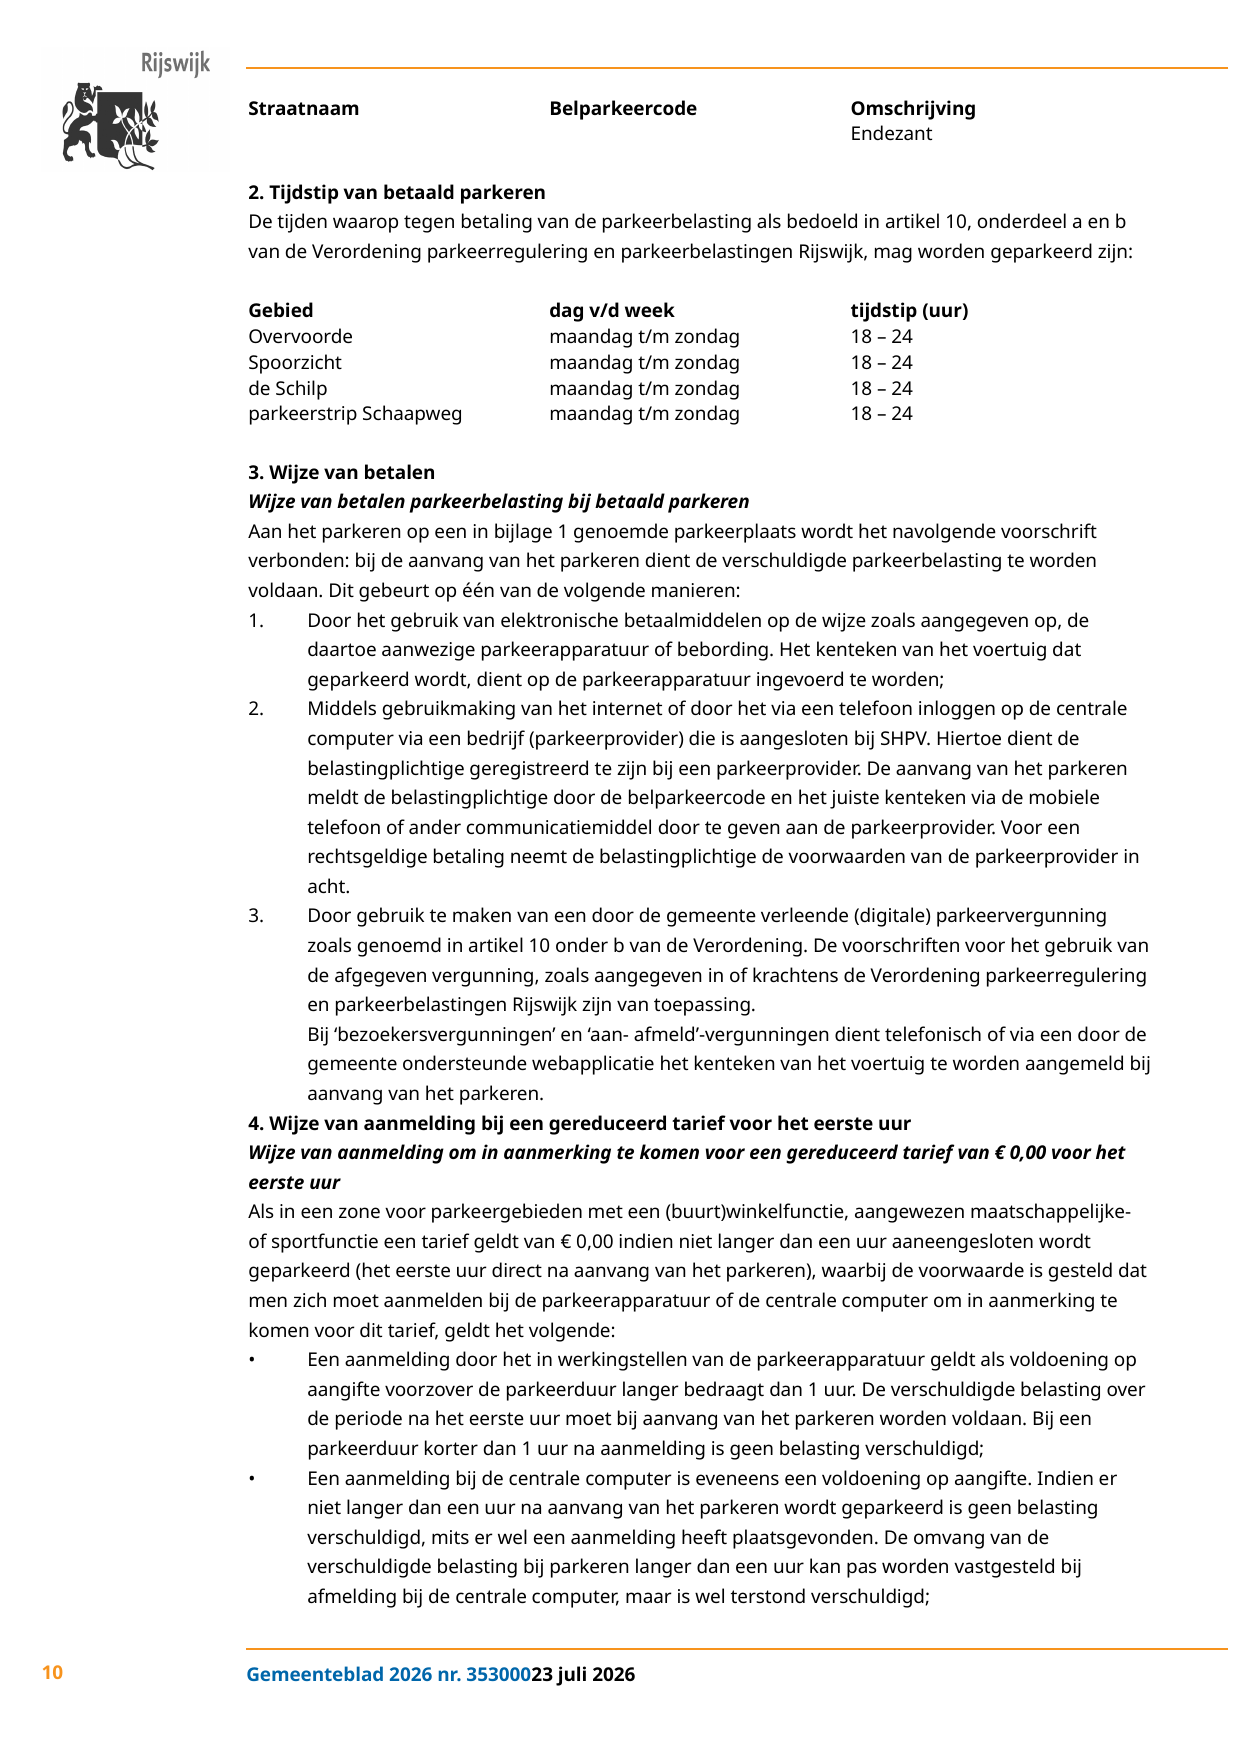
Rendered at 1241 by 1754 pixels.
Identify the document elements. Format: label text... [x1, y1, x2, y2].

table_header tijdstip (uur) [850, 298, 1152, 323]
table_cell parkeerstrip Schaapweg [248, 400, 549, 426]
table_cell 18 – 24 [850, 323, 1152, 349]
text 2. Tijdstip van betaald parkeren [248, 179, 1152, 205]
table_cell Spoorzicht [248, 349, 549, 375]
table_cell maandag t/m zondag [549, 349, 850, 375]
list Door gebruik te maken van een door de gemeente verleende (digitale) parkeervergunning zoals genoemd in artikel 10 onder b van de Verordening. De voorschriften voor het gebruik van de afgegeven vergunning, zoals aangegeven in of krachtens de Verordening parkeerregulering en parkeerbelastingen Rijswijk zijn van toepassing. [248, 903, 1152, 1017]
text Wijze van betalen parkeerbelasting bij betaald parkeren [248, 488, 1152, 514]
text 4. Wijze van aanmelding bij een gereduceerd tarief voor het eerste uur [248, 1110, 1152, 1136]
text Aan het parkeren op een in bijlage 1 genoemde parkeerplaats wordt het navolgende voorschrift verbonden: bij de aanvang van het parkeren dient de verschuldigde parkeerbelasting te worden voldaan. Dit gebeurt op één van de volgende manieren: [248, 518, 1152, 603]
table_header Belparkeercode [549, 95, 850, 121]
table_header dag v/d week [549, 298, 850, 323]
table_cell maandag t/m zondag [549, 375, 850, 400]
table_header Gebied [248, 298, 549, 323]
list Een aanmelding door het in werkingstellen van de parkeerapparatuur geldt als voldoening op aangifte voorzover de parkeerduur langer bedraagt dan 1 uur. De verschuldigde belasting over de periode na het eerste uur moet bij aanvang van het parkeren worden voldaan. Bij een parkeerduur korter dan 1 uur na aanmelding is geen belasting verschuldigd; [248, 1346, 1152, 1461]
table_cell Endezant [850, 121, 1152, 146]
table_cell maandag t/m zondag [549, 400, 850, 426]
list Een aanmelding bij de centrale computer is eveneens een voldoening op aangifte. Indien er niet langer dan een uur na aanvang van het parkeren wordt geparkeerd is geen belasting verschuldigd, mits er wel een aanmelding heeft plaatsgevonden. De omvang van de verschuldigde belasting bij parkeren langer dan een uur kan pas worden vastgesteld bij afmelding bij de centrale computer, maar is wel terstond verschuldigd; [248, 1465, 1152, 1609]
table_cell maandag t/m zondag [549, 323, 850, 349]
list Middels gebruikmaking van het internet of door het via een telefoon inloggen op de centrale computer via een bedrijf (parkeerprovider) die is aangesloten bij SHPV. Hiertoe dient de belastingplichtige geregistreerd te zijn bij een parkeerprovider. De aanvang van het parkeren meldt de belastingplichtige door de belparkeercode en het juiste kenteken via de mobiele telefoon of ander communicatiemiddel door te geven aan de parkeerprovider. Voor een rechtsgeldige betaling neemt de belastingplichtige de voorwaarden van de parkeerprovider in acht. [248, 696, 1152, 899]
table_cell de Schilp [248, 375, 549, 400]
table_header Straatnaam [248, 95, 549, 121]
table_cell 18 – 24 [850, 400, 1152, 426]
table_cell [248, 121, 549, 146]
table_cell 18 – 24 [850, 349, 1152, 375]
table_cell Overvoorde [248, 323, 549, 349]
list Bij ‘bezoekersvergunningen’ en ‘aan- afmeld’-vergunningen dient telefonisch of via een door de gemeente ondersteunde webapplicatie het kenteken van het voertuig te worden aangemeld bij aanvang van het parkeren. [248, 1021, 1152, 1106]
text Wijze van aanmelding om in aanmerking te komen voor een gereduceerd tarief van € 0,00 voor het eerste uur [248, 1139, 1152, 1195]
text 3. Wijze van betalen [248, 459, 1152, 485]
table_cell 18 – 24 [850, 375, 1152, 400]
list Door het gebruik van elektronische betaalmiddelen op de wijze zoals aangegeven op, de daartoe aanwezige parkeerapparatuur of bebording. Het kenteken van het voertuig dat geparkeerd wordt, dient op de parkeerapparatuur ingevoerd te worden; [248, 607, 1152, 692]
text Als in een zone voor parkeergebieden met een (buurt)winkelfunctie, aangewezen maatschappelijke- of sportfunctie een tarief geldt van € 0,00 indien niet langer dan een uur aaneengesloten wordt geparkeerd (het eerste uur direct na aanvang van het parkeren), waarbij de voorwaarde is gesteld dat men zich moet aanmelden bij de parkeerapparatuur of de centrale computer om in aanmerking te komen voor dit tarief, geldt het volgende: [248, 1198, 1152, 1343]
table_header Omschrijving [850, 95, 1152, 121]
table_cell [549, 121, 850, 146]
picture [41, 47, 231, 172]
text De tijden waarop tegen betaling van de parkeerbelasting als bedoeld in artikel 10, onderdeel a en b van de Verordening parkeerregulering en parkeerbelastingen Rijswijk, mag worden geparkeerd zijn: [248, 209, 1152, 264]
